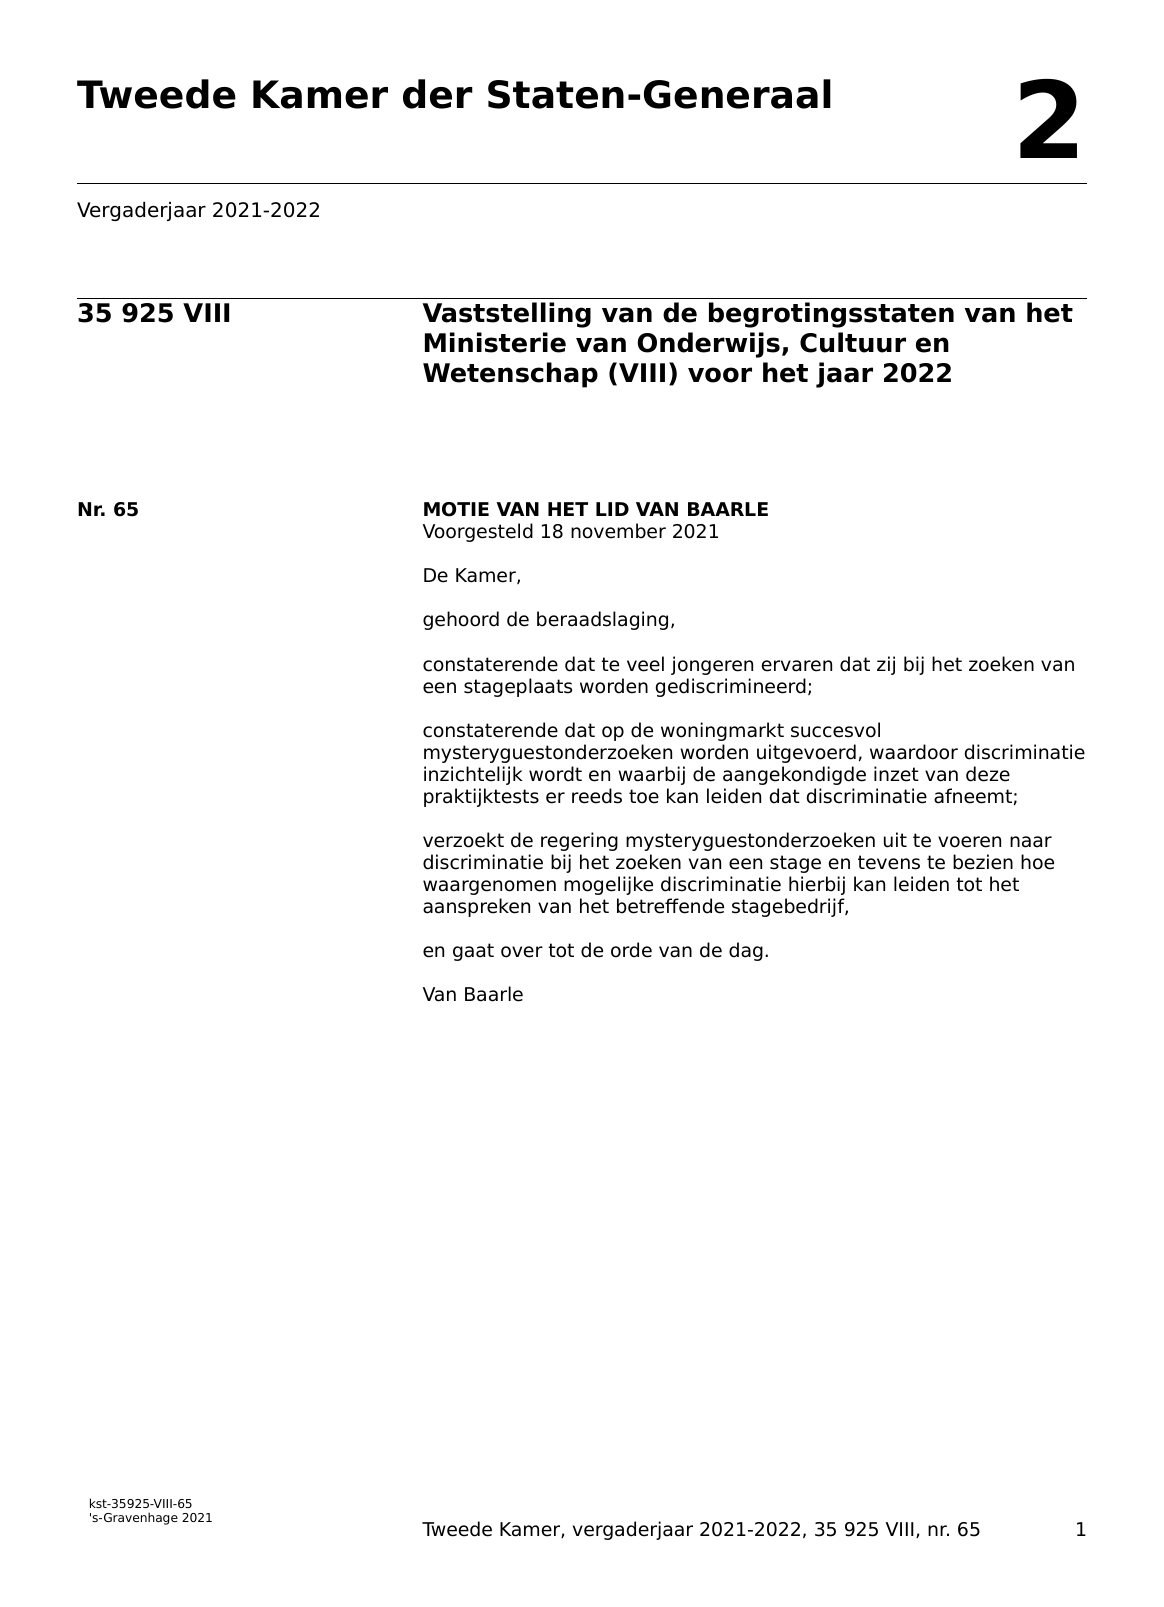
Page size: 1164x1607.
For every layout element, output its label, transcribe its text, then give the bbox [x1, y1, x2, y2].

text Voorgesteld 18 november 2021 [422, 521, 1087, 543]
text verzoekt de regering mysteryguestonderzoeken uit te voeren naar discriminatie bij het zoeken van een stage en tevens te bezien hoe waargenomen mogelijke discriminatie hierbij kan leiden tot het aanspreken van het betreffende stagebedrijf, [422, 830, 1087, 918]
text Van Baarle [422, 984, 1087, 1006]
subtitle Nr. 65 MOTIE VAN HET LID VAN BAARLE [77, 499, 1087, 521]
text constaterende dat te veel jongeren ervaren dat zij bij het zoeken van een stageplaats worden gediscrimineerd; [422, 653, 1087, 697]
text kst-35925-VIII-65 [88, 1497, 323, 1511]
table_header 2 [886, 59, 1087, 183]
text gehoord de beraadslaging, [422, 609, 1087, 631]
subtitle 35 925 VIII Vaststelling van de begrotingsstaten van het Ministerie van Onderwijs, Cultuur en Wetenschap (VIII) voor het jaar 2022 [77, 299, 1087, 388]
text De Kamer, [422, 565, 1087, 587]
text 's-Gravenhage 2021 [88, 1511, 323, 1525]
text en gaat over tot de orde van de dag. [422, 940, 1087, 962]
text constaterende dat op de woningmarkt succesvol mysteryguestonderzoeken worden uitgevoerd, waardoor discriminatie inzichtelijk wordt en waarbij de aangekondigde inzet van deze praktijktests er reeds toe kan leiden dat discriminatie afneemt; [422, 720, 1087, 808]
table_header Tweede Kamer der Staten-Generaal [77, 59, 886, 183]
table_cell Vergaderjaar 2021-2022 [77, 184, 1087, 298]
